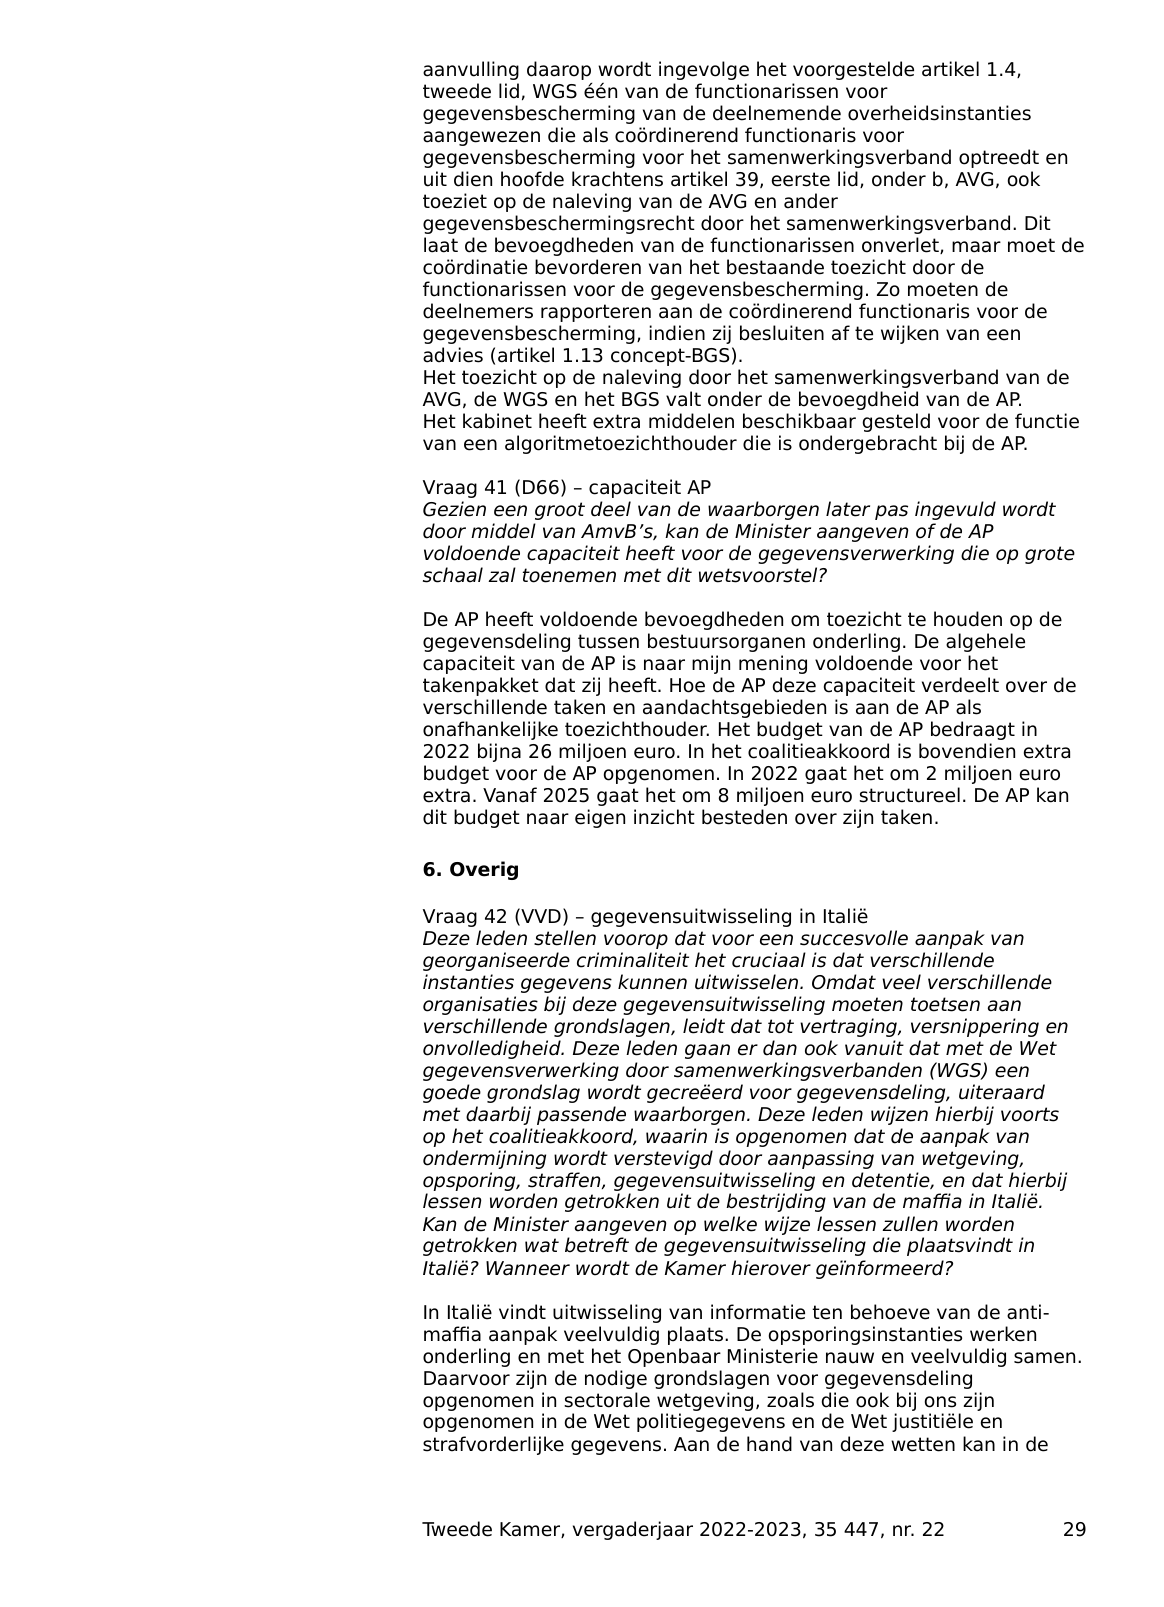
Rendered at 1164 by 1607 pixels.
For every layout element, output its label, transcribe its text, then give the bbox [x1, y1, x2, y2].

text Het kabinet heeft extra middelen beschikbaar gesteld voor de functie van een algoritmetoezichthouder die is ondergebracht bij de AP. [422, 411, 1087, 455]
text Vraag 41 (D66) – capaciteit AP [422, 477, 1087, 499]
text Het toezicht op de naleving door het samenwerkingsverband van de AVG, de WGS en het BGS valt onder de bevoegdheid van de AP. [422, 367, 1087, 411]
text In Italië vindt uitwisseling van informatie ten behoeve van de anti-maffia aanpak veelvuldig plaats. De opsporingsinstanties werken onderling en met het Openbaar Ministerie nauw en veelvuldig samen. Daarvoor zijn de nodige grondslagen voor gegevensdeling opgenomen in sectorale wetgeving, zoals die ook bij ons zijn opgenomen in de Wet politiegegevens en de Wet justitiële en strafvorderlijke gegevens. Aan de hand van deze wetten kan in de [422, 1302, 1087, 1455]
text Deze leden stellen voorop dat voor een succesvolle aanpak van georganiseerde criminaliteit het cruciaal is dat verschillende instanties gegevens kunnen uitwisselen. Omdat veel verschillende organisaties bij deze gegevensuitwisseling moeten toetsen aan verschillende grondslagen, leidt dat tot vertraging, versnippering en onvolledigheid. Deze leden gaan er dan ook vanuit dat met de Wet gegevensverwerking door samenwerkingsverbanden (WGS) een goede grondslag wordt gecreëerd voor gegevensdeling, uiteraard met daarbij passende waarborgen. Deze leden wijzen hierbij voorts op het coalitieakkoord, waarin is opgenomen dat de aanpak van ondermijning wordt verstevigd door aanpassing van wetgeving, opsporing, straffen, gegevensuitwisseling en detentie, en dat hierbij lessen worden getrokken uit de bestrijding van de maffia in Italië. Kan de Minister aangeven op welke wijze lessen zullen worden getrokken wat betreft de gegevensuitwisseling die plaatsvindt in Italië? Wanneer wordt de Kamer hierover geïnformeerd? [422, 928, 1087, 1279]
text Vraag 42 (VVD) – gegevensuitwisseling in Italië [422, 906, 1087, 928]
text aanvulling daarop wordt ingevolge het voorgestelde artikel 1.4, tweede lid, WGS één van de functionarissen voor gegevensbescherming van de deelnemende overheidsinstanties aangewezen die als coördinerend functionaris voor gegevensbescherming voor het samenwerkingsverband optreedt en uit dien hoofde krachtens artikel 39, eerste lid, onder b, AVG, ook toeziet op de naleving van de AVG en ander gegevensbeschermingsrecht door het samenwerkingsverband. Dit laat de bevoegdheden van de functionarissen onverlet, maar moet de coördinatie bevorderen van het bestaande toezicht door de functionarissen voor de gegevensbescherming. Zo moeten de deelnemers rapporteren aan de coördinerend functionaris voor de gegevensbescherming, indien zij besluiten af te wijken van een advies (artikel 1.13 concept-BGS). [422, 59, 1087, 367]
subtitle 6. Overig [422, 859, 1087, 881]
text Gezien een groot deel van de waarborgen later pas ingevuld wordt door middel van AmvB’s, kan de Minister aangeven of de AP voldoende capaciteit heeft voor de gegevensverwerking die op grote schaal zal toenemen met dit wetsvoorstel? [422, 499, 1087, 587]
text De AP heeft voldoende bevoegdheden om toezicht te houden op de gegevensdeling tussen bestuursorganen onderling. De algehele capaciteit van de AP is naar mijn mening voldoende voor het takenpakket dat zij heeft. Hoe de AP deze capaciteit verdeelt over de verschillende taken en aandachtsgebieden is aan de AP als onafhankelijke toezichthouder. Het budget van de AP bedraagt in 2022 bijna 26 miljoen euro. In het coalitieakkoord is bovendien extra budget voor de AP opgenomen. In 2022 gaat het om 2 miljoen euro extra. Vanaf 2025 gaat het om 8 miljoen euro structureel. De AP kan dit budget naar eigen inzicht besteden over zijn taken. [422, 609, 1087, 829]
